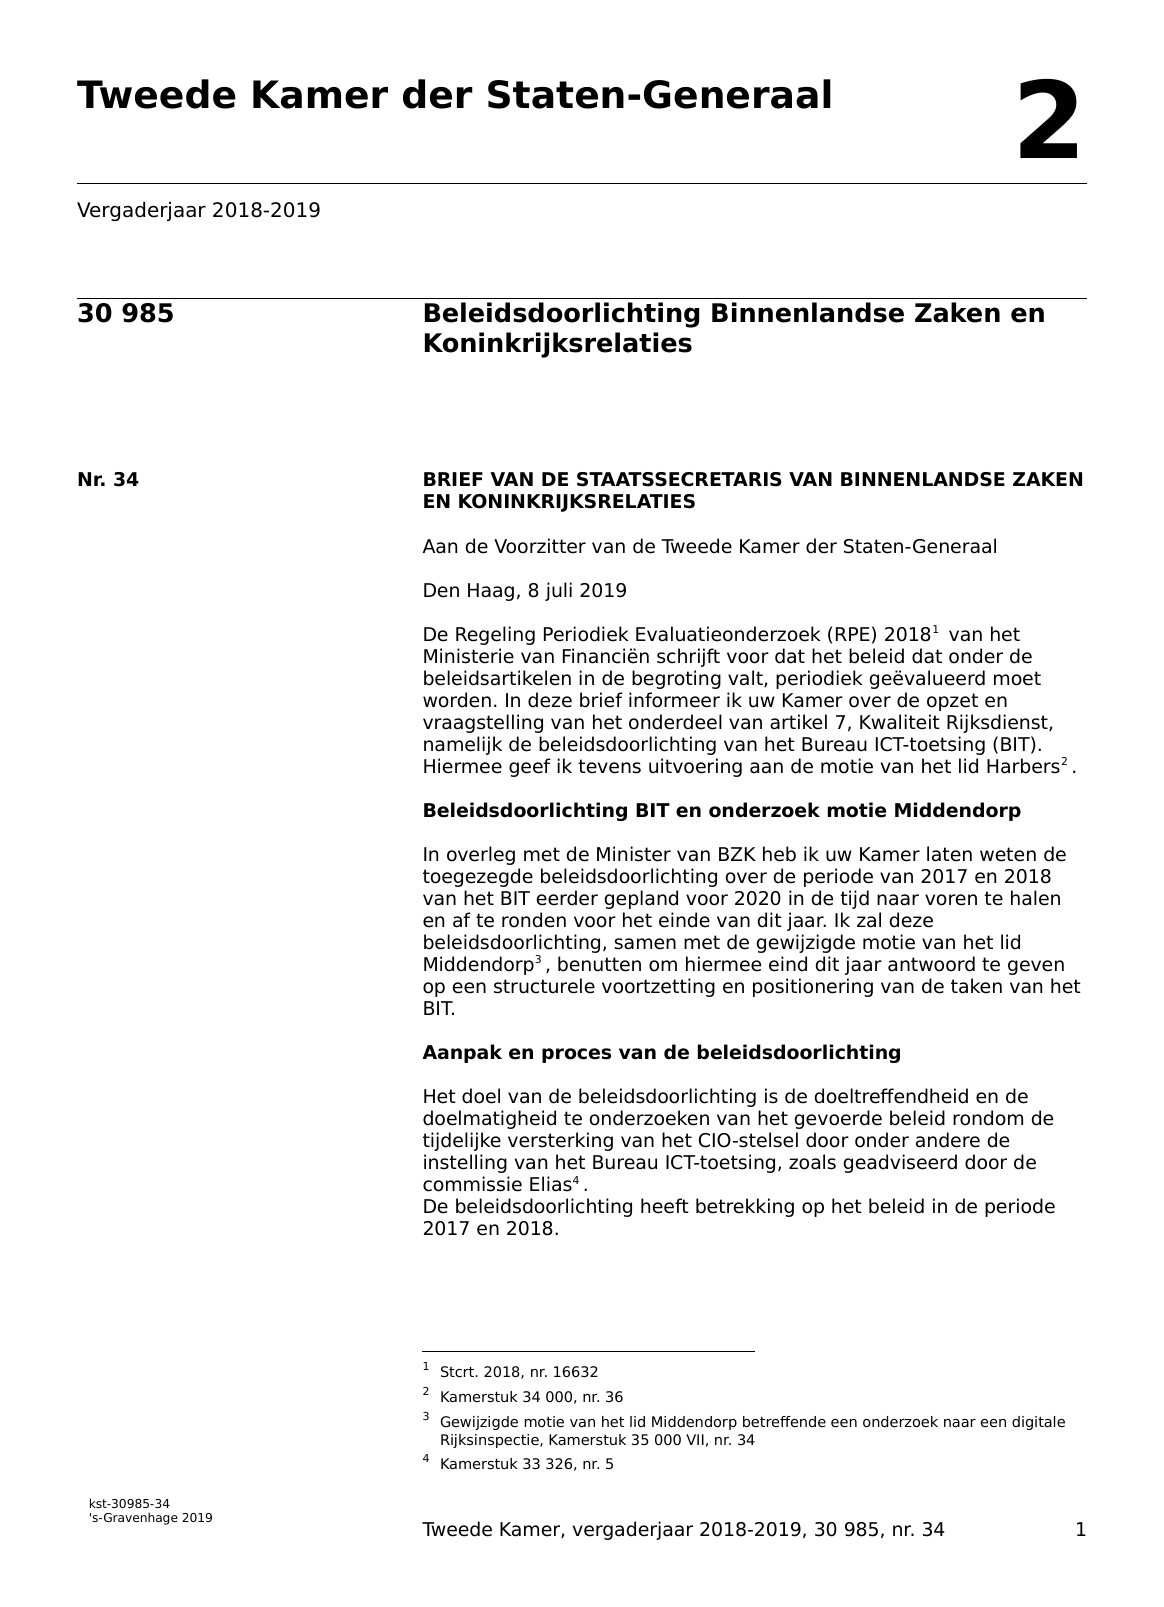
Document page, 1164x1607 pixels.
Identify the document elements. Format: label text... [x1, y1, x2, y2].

table_header Tweede Kamer der Staten-Generaal [77, 59, 886, 183]
text 's-Gravenhage 2019 [88, 1511, 323, 1525]
text Stcrt. 2018, nr. 16632 [422, 1360, 1087, 1382]
text Het doel van de beleidsdoorlichting is de doeltreffendheid en de doelmatigheid te onderzoeken van het gevoerde beleid rondom de tijdelijke versterking van het CIO-stelsel door onder andere de instelling van het Bureau ICT-toetsing, zoals geadviseerd door de commissie Elias. [422, 1086, 1087, 1196]
text Kamerstuk 34 000, nr. 36 [422, 1385, 1087, 1407]
table_cell Vergaderjaar 2018-2019 [77, 184, 1087, 298]
subtitle Nr. 34 BRIEF VAN DE STAATSSECRETARIS VAN BINNENLANDSE ZAKEN EN KONINKRIJKSRELATIES [77, 469, 1087, 513]
table_header 2 [886, 59, 1087, 183]
text De beleidsdoorlichting heeft betrekking op het beleid in de periode 2017 en 2018. [422, 1196, 1087, 1240]
subtitle 30 985 Beleidsdoorlichting Binnenlandse Zaken en Koninkrijksrelaties [77, 299, 1087, 358]
subtitle Beleidsdoorlichting BIT en onderzoek motie Middendorp [422, 800, 1087, 822]
text Den Haag, 8 juli 2019 [422, 580, 1087, 602]
text De Regeling Periodiek Evaluatieonderzoek (RPE) 2018 van het Ministerie van Financiën schrijft voor dat het beleid dat onder de beleidsartikelen in de begroting valt, periodiek geëvalueerd moet worden. In deze brief informeer ik uw Kamer over de opzet en vraagstelling van het onderdeel van artikel 7, Kwaliteit Rijksdienst, namelijk de beleidsdoorlichting van het Bureau ICT-toetsing (BIT). Hiermee geef ik tevens uitvoering aan de motie van het lid Harbers. [422, 624, 1087, 778]
text Kamerstuk 33 326, nr. 5 [422, 1452, 1087, 1474]
subtitle Aanpak en proces van de beleidsdoorlichting [422, 1042, 1087, 1064]
text kst-30985-34 [88, 1497, 323, 1511]
text Gewijzigde motie van het lid Middendorp betreffende een onderzoek naar een digitale Rijksinspectie, Kamerstuk 35 000 VII, nr. 34 [422, 1410, 1087, 1449]
text Aan de Voorzitter van de Tweede Kamer der Staten-Generaal [422, 536, 1087, 557]
text In overleg met de Minister van BZK heb ik uw Kamer laten weten de toegezegde beleidsdoorlichting over de periode van 2017 en 2018 van het BIT eerder gepland voor 2020 in de tijd naar voren te halen en af te ronden voor het einde van dit jaar. Ik zal deze beleidsdoorlichting, samen met de gewijzigde motie van het lid Middendorp, benutten om hiermee eind dit jaar antwoord te geven op een structurele voortzetting en positionering van de taken van het BIT. [422, 844, 1087, 1020]
